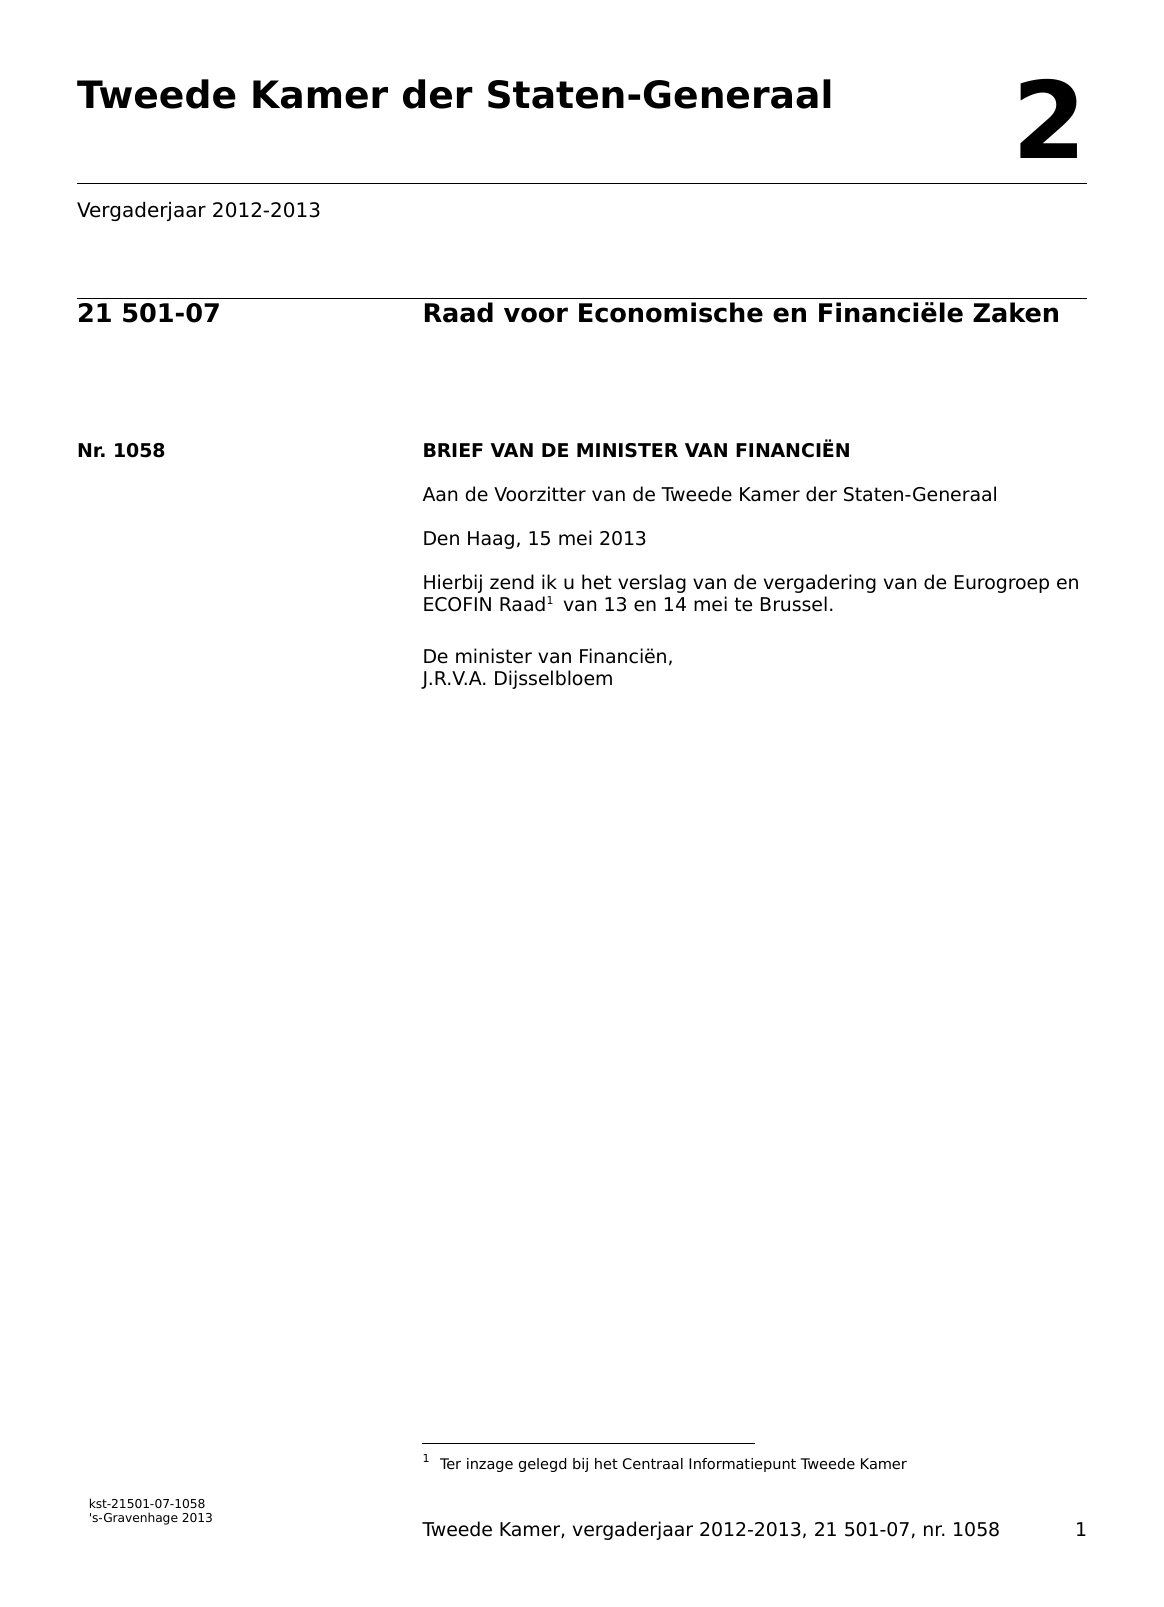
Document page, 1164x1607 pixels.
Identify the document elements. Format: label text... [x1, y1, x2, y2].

table_cell Vergaderjaar 2012-2013 [77, 184, 1087, 298]
text Ter inzage gelegd bij het Centraal Informatiepunt Tweede Kamer [422, 1452, 1087, 1474]
text kst-21501-07-1058 [88, 1497, 323, 1511]
text Den Haag, 15 mei 2013 [422, 528, 1087, 550]
table_header Tweede Kamer der Staten-Generaal [77, 59, 886, 183]
subtitle 21 501-07 Raad voor Economische en Financiële Zaken [77, 299, 1087, 329]
text De minister van Financiën, J.R.V.A. Dijsselbloem [422, 646, 1087, 690]
text Hierbij zend ik u het verslag van de vergadering van de Eurogroep en ECOFIN Raad van 13 en 14 mei te Brussel. [422, 572, 1087, 616]
subtitle Nr. 1058 BRIEF VAN DE MINISTER VAN FINANCIËN [77, 440, 1087, 462]
text Aan de Voorzitter van de Tweede Kamer der Staten-Generaal [422, 484, 1087, 506]
text 's-Gravenhage 2013 [88, 1511, 323, 1525]
table_header 2 [886, 59, 1087, 183]
